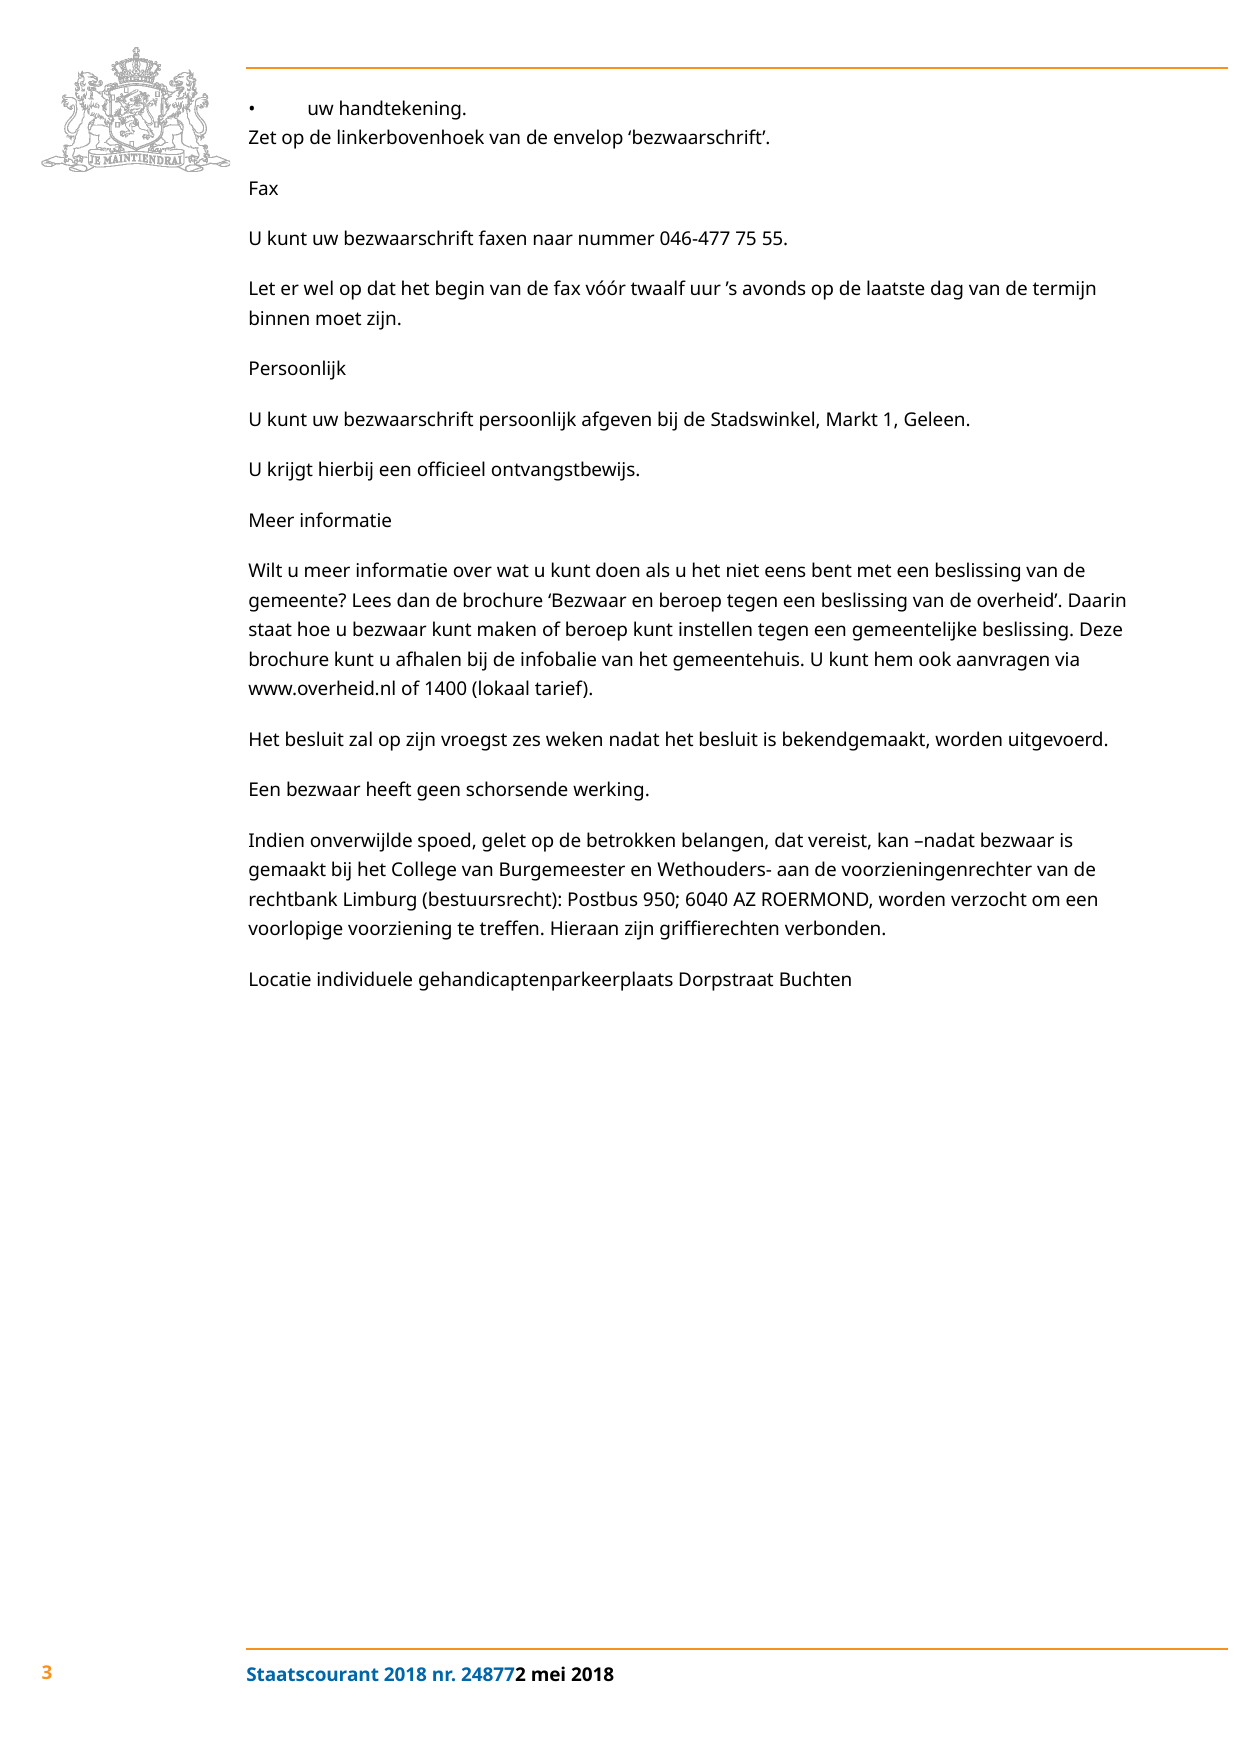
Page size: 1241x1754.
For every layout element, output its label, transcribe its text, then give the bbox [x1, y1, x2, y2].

text Een bezwaar heeft geen schorsende werking. [248, 776, 1152, 802]
list uw handtekening. [248, 95, 1152, 121]
text Locatie individuele gehandicaptenparkeerplaats Dorpstraat Buchten [248, 966, 1152, 992]
text Wilt u meer informatie over wat u kunt doen als u het niet eens bent met een beslissing van de gemeente? Lees dan de brochure ‘Bezwaar en beroep tegen een beslissing van de overheid’. Daarin staat hoe u bezwaar kunt maken of beroep kunt instellen tegen een gemeentelijke beslissing. Deze brochure kunt u afhalen bij de infobalie van het gemeentehuis. U kunt hem ook aanvragen via www.overheid.nl of 1400 (lokaal tarief). [248, 557, 1152, 701]
text U kunt uw bezwaarschrift faxen naar nummer 046-477 75 55. [248, 225, 1152, 251]
text Fax [248, 175, 1152, 201]
text Meer informatie [248, 507, 1152, 533]
text U kunt uw bezwaarschrift persoonlijk afgeven bij de Stadswinkel, Markt 1, Geleen. [248, 406, 1152, 432]
picture [41, 47, 231, 172]
text Het besluit zal op zijn vroegst zes weken nadat het besluit is bekendgemaakt, worden uitgevoerd. [248, 726, 1152, 752]
text U krijgt hierbij een officieel ontvangstbewijs. [248, 456, 1152, 482]
text Let er wel op dat het begin van de fax vóór twaalf uur ’s avonds op de laatste dag van de termijn binnen moet zijn. [248, 276, 1152, 331]
text Persoonlijk [248, 356, 1152, 381]
text Indien onverwijlde spoed, gelet op de betrokken belangen, dat vereist, kan –nadat bezwaar is gemaakt bij het College van Burgemeester en Wethouders- aan de voorzieningenrechter van de rechtbank Limburg (bestuursrecht): Postbus 950; 6040 AZ ROERMOND, worden verzocht om een voorlopige voorziening te treffen. Hieraan zijn griffierechten verbonden. [248, 827, 1152, 941]
text Zet op de linkerbovenhoek van de envelop ‘bezwaarschrift’. [248, 124, 1152, 150]
